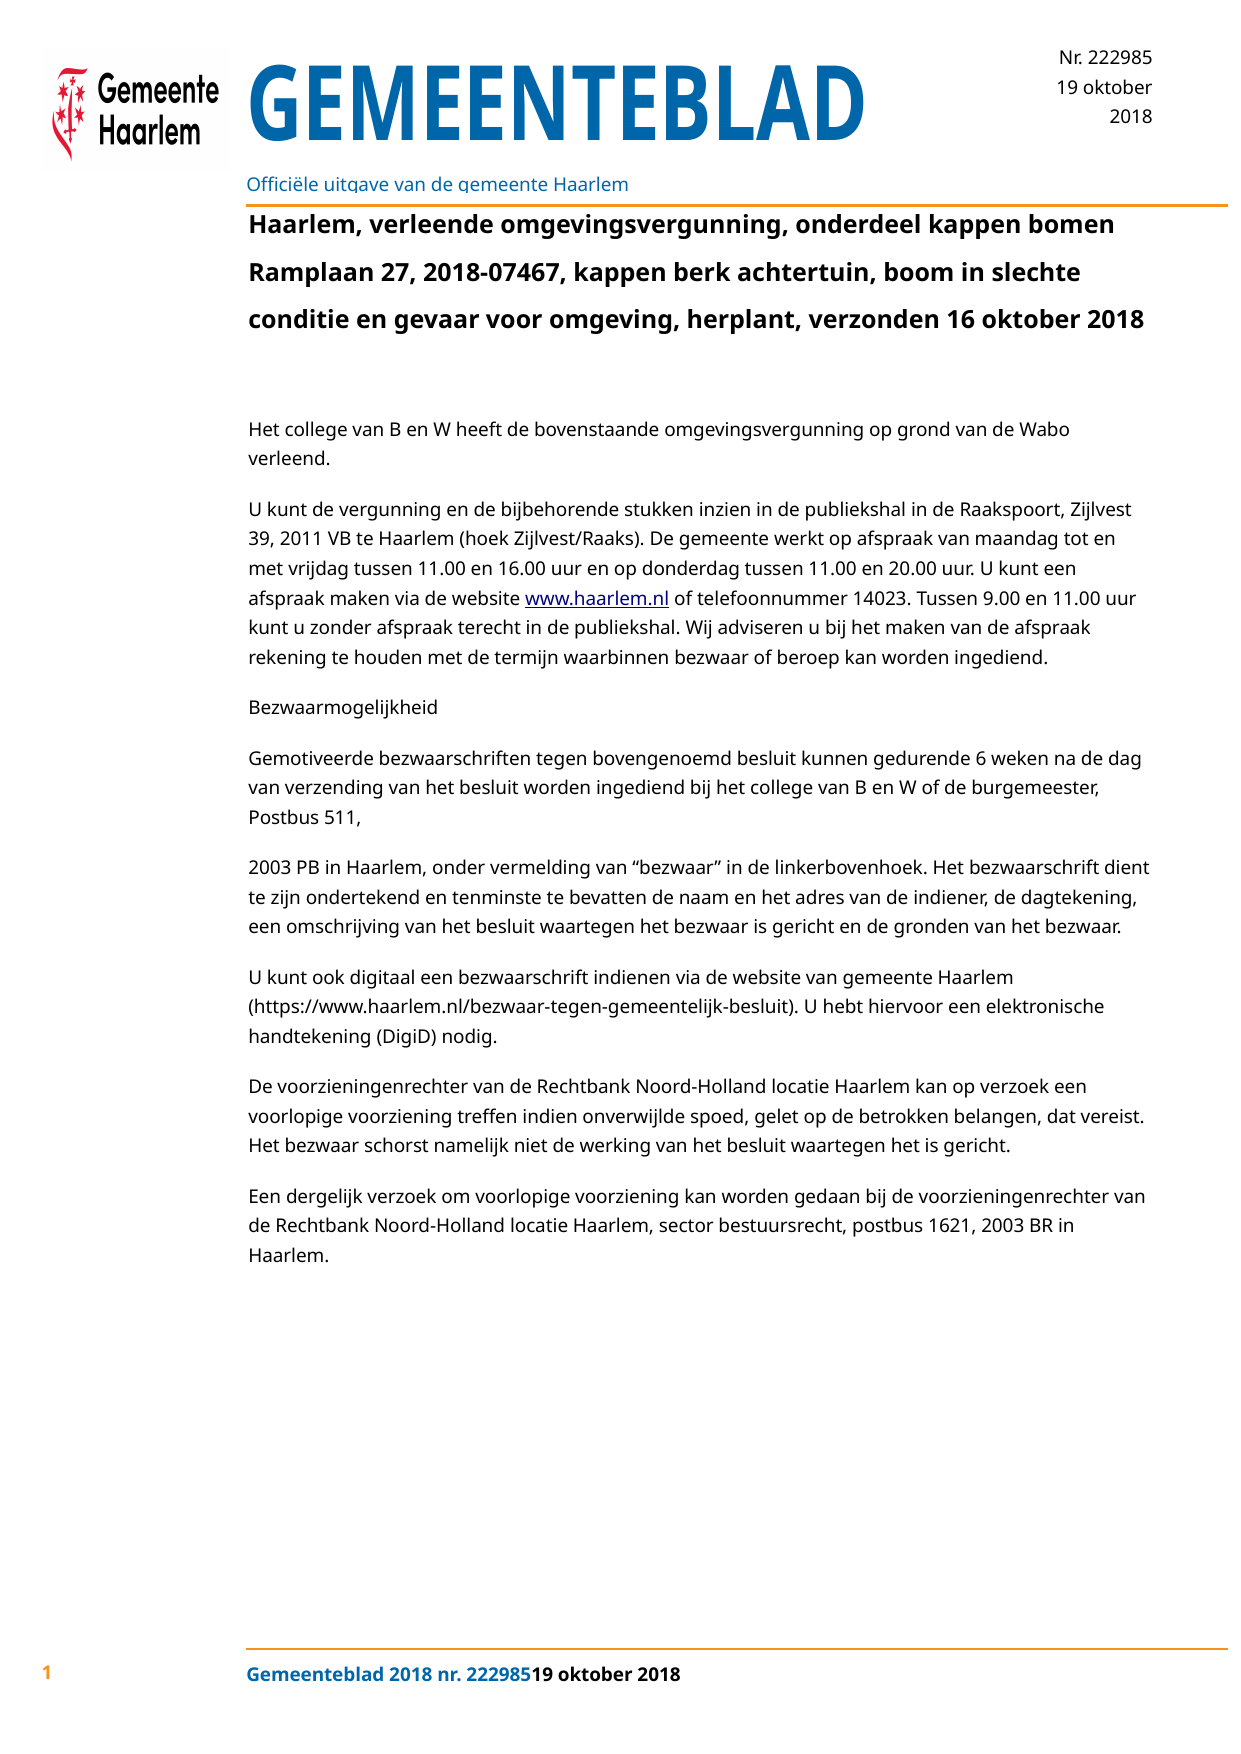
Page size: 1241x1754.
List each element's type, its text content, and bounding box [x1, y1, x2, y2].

text Het college van B en W heeft de bovenstaande omgevingsvergunning op grond van de Wabo verleend. [248, 416, 1152, 471]
text 2003 PB in Haarlem, onder vermelding van “bezwaar” in de linkerbovenhoek. Het bezwaarschrift dient te zijn ondertekend en tenminste te bevatten de naam en het adres van de indiener, de dagtekening, een omschrijving van het besluit waartegen het bezwaar is gericht en de gronden van het bezwaar. [248, 854, 1152, 939]
text Bezwaarmogelijkheid [248, 694, 1152, 720]
text U kunt de vergunning en de bijbehorende stukken inzien in de publiekshal in de Raakspoort, Zijlvest 39, 2011 VB te Haarlem (hoek Zijlvest/Raaks). De gemeente werkt op afspraak van maandag tot en met vrijdag tussen 11.00 en 16.00 uur en op donderdag tussen 11.00 en 20.00 uur. U kunt een afspraak maken via de website www.haarlem.nl of telefoonnummer 14023. Tussen 9.00 en 11.00 uur kunt u zonder afspraak terecht in de publiekshal. Wij adviseren u bij het maken van de afspraak rekening te houden met de termijn waarbinnen bezwaar of beroep kan worden ingediend. [248, 496, 1152, 669]
text Gemotiveerde bezwaarschriften tegen bovengenoemd besluit kunnen gedurende 6 weken na de dag van verzending van het besluit worden ingediend bij het college van B en W of de burgemeester, Postbus 511, [248, 745, 1152, 829]
text U kunt ook digitaal een bezwaarschrift indienen via de website van gemeente Haarlem (https://www.haarlem.nl/bezwaar-tegen-gemeentelijk-besluit). U hebt hiervoor een elektronische handtekening (DigiD) nodig. [248, 964, 1152, 1049]
picture [41, 47, 231, 172]
text De voorzieningenrechter van de Rechtbank Noord-Holland locatie Haarlem kan op verzoek een voorlopige voorziening treffen indien onverwijlde spoed, gelet op de betrokken belangen, dat vereist. Het bezwaar schorst namelijk niet de werking van het besluit waartegen het is gericht. [248, 1073, 1152, 1158]
text Een dergelijk verzoek om voorlopige voorziening kan worden gedaan bij de voorzieningenrechter van de Rechtbank Noord-Holland locatie Haarlem, sector bestuursrecht, postbus 1621, 2003 BR in Haarlem. [248, 1183, 1152, 1268]
text Haarlem, verleende omgevingsvergunning, onderdeel kappen bomen Ramplaan 27, 2018-07467, kappen berk achtertuin, boom in slechte conditie en gevaar voor omgeving, herplant, verzonden 16 oktober 2018 [248, 207, 1152, 336]
